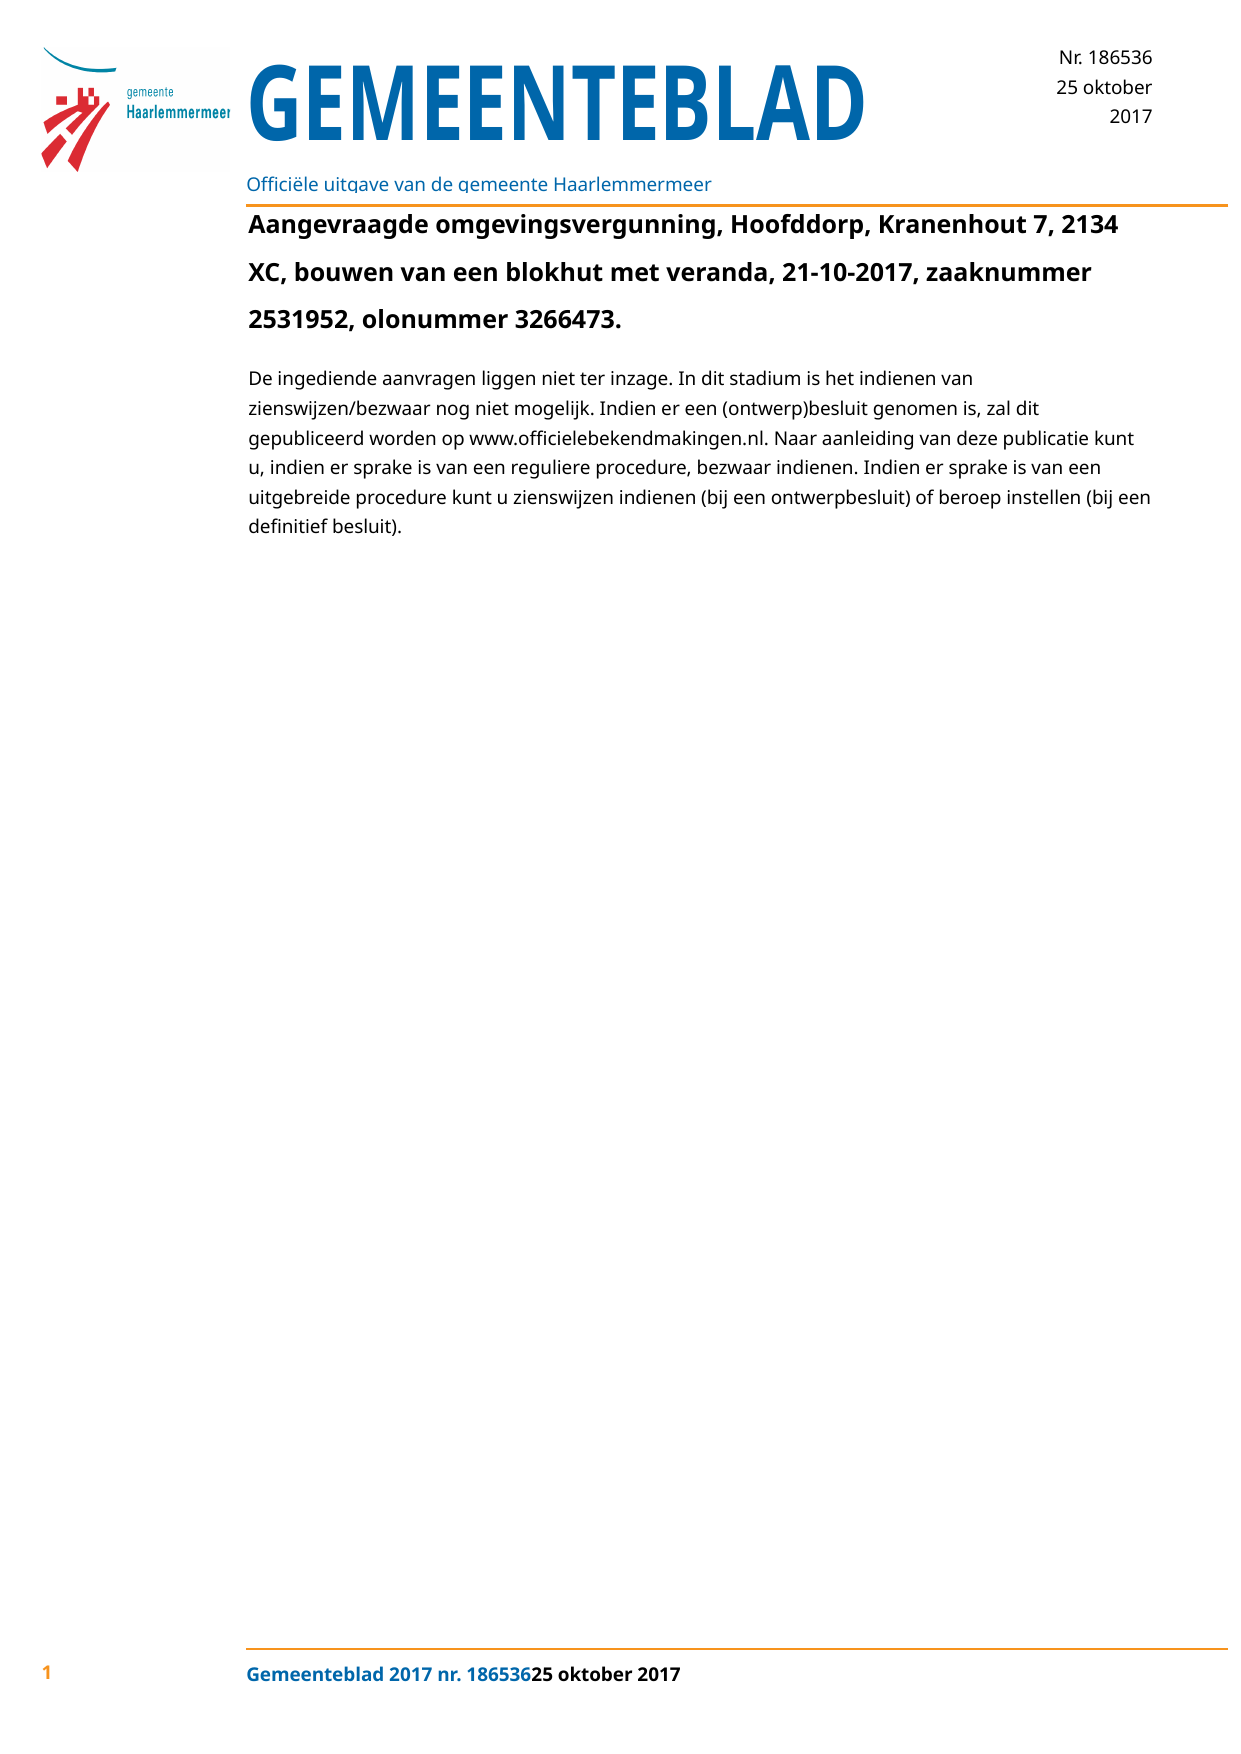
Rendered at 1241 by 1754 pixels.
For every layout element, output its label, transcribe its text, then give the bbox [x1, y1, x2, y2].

text Aangevraagde omgevingsvergunning, Hoofddorp, Kranenhout 7, 2134 XC, bouwen van een blokhut met veranda, 21-10-2017, zaaknummer 2531952, olonummer 3266473. [248, 207, 1152, 336]
picture [41, 47, 231, 172]
text De ingediende aanvragen liggen niet ter inzage. In dit stadium is het indienen van zienswijzen/bezwaar nog niet mogelijk. Indien er een (ontwerp)besluit genomen is, zal dit gepubliceerd worden op www.officielebekendmakingen.nl. Naar aanleiding van deze publicatie kunt u, indien er sprake is van een reguliere procedure, bezwaar indienen. Indien er sprake is van een uitgebreide procedure kunt u zienswijzen indienen (bij een ontwerpbesluit) of beroep instellen (bij een definitief besluit). [248, 366, 1152, 539]
